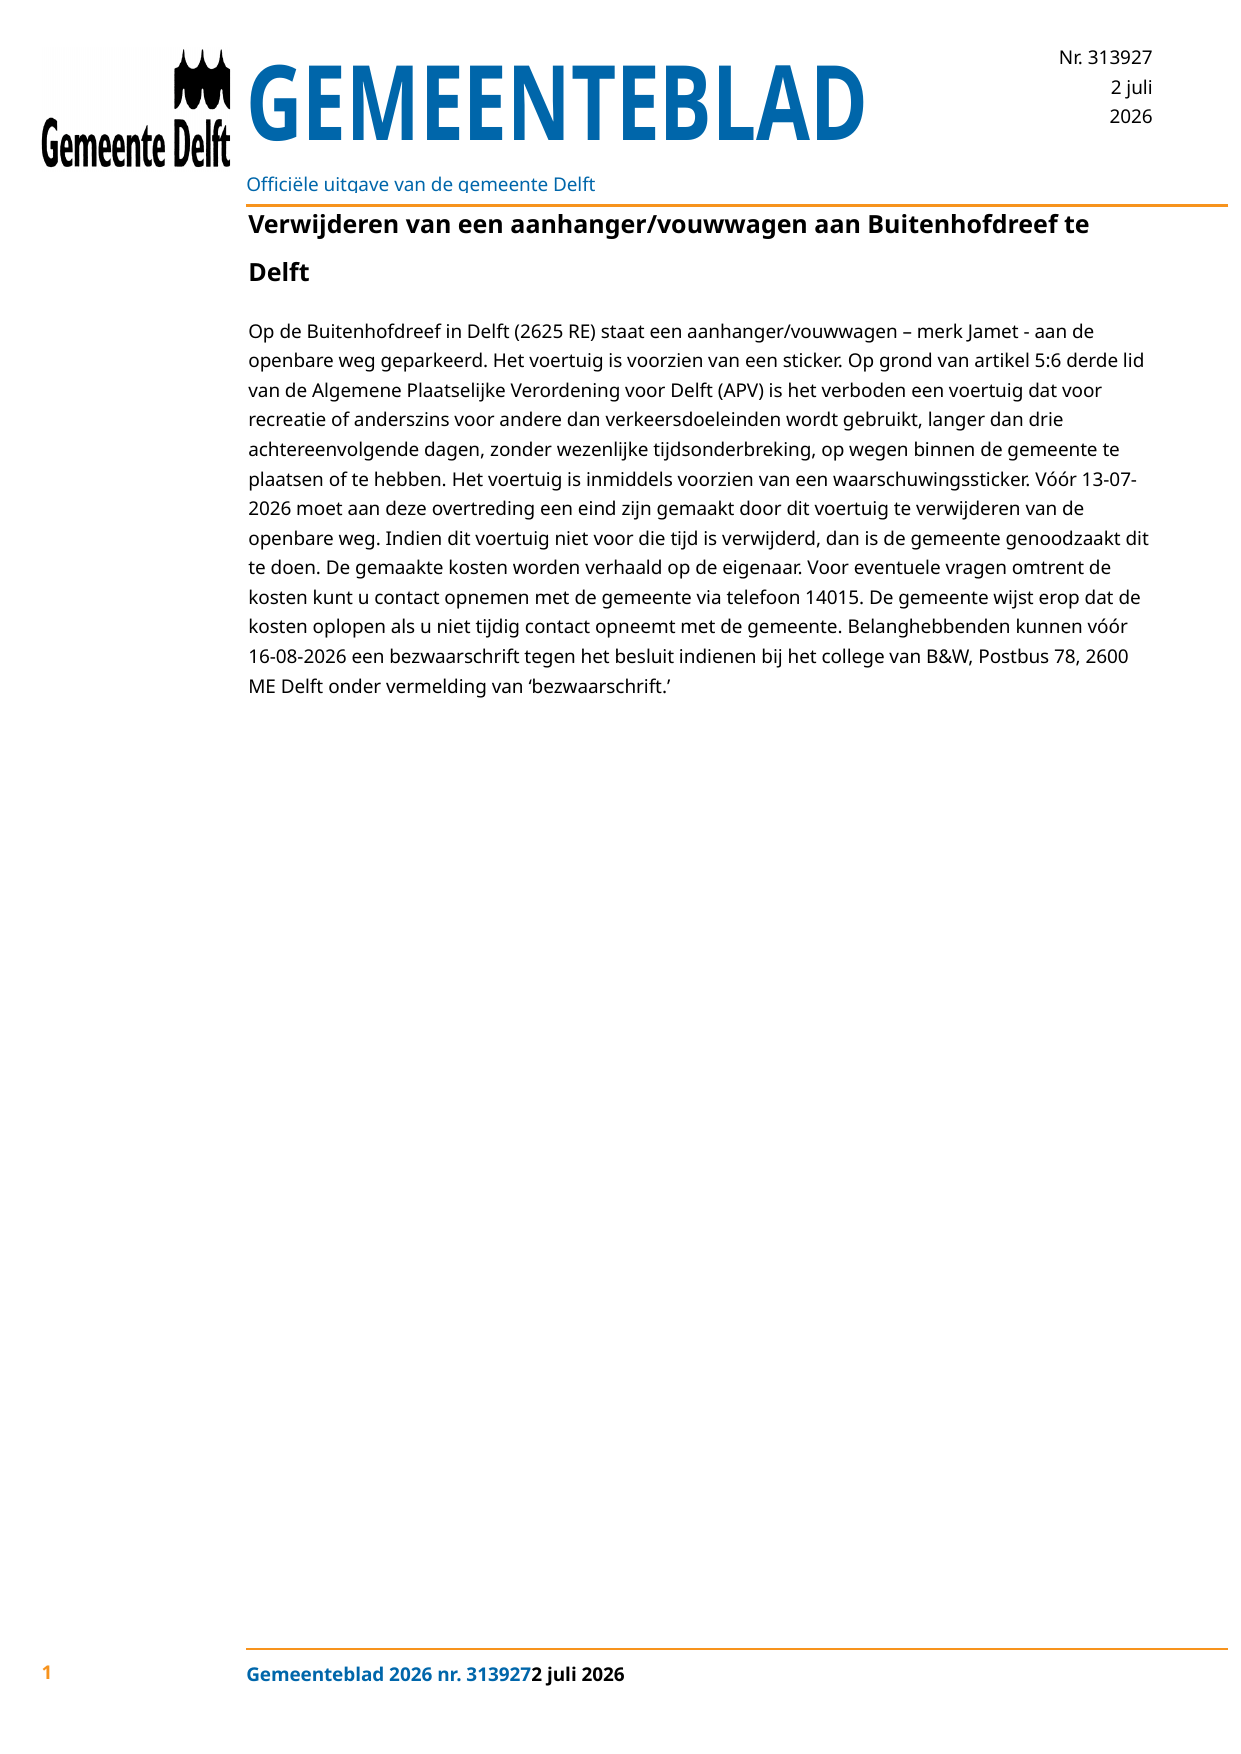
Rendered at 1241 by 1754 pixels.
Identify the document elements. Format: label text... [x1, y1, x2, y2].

picture [41, 47, 231, 172]
text Op de Buitenhofdreef in Delft (2625 RE) staat een aanhanger/vouwwagen – merk Jamet - aan de openbare weg geparkeerd. Het voertuig is voorzien van een sticker. Op grond van artikel 5:6 derde lid van de Algemene Plaatselijke Verordening voor Delft (APV) is het verboden een voertuig dat voor recreatie of anderszins voor andere dan verkeersdoeleinden wordt gebruikt, langer dan drie achtereenvolgende dagen, zonder wezenlijke tijdsonderbreking, op wegen binnen de gemeente te plaatsen of te hebben. Het voertuig is inmiddels voorzien van een waarschuwingssticker. Vóór 13-07-2026 moet aan deze overtreding een eind zijn gemaakt door dit voertuig te verwijderen van de openbare weg. Indien dit voertuig niet voor die tijd is verwijderd, dan is de gemeente genoodzaakt dit te doen. De gemaakte kosten worden verhaald op de eigenaar. Voor eventuele vragen omtrent de kosten kunt u contact opnemen met de gemeente via telefoon 14015. De gemeente wijst erop dat de kosten oplopen als u niet tijdig contact opneemt met de gemeente. Belanghebbenden kunnen vóór 16-08-2026 een bezwaarschrift tegen het besluit indienen bij het college van B&W, Postbus 78, 2600 ME Delft onder vermelding van ‘bezwaarschrift.’ [248, 318, 1152, 699]
text Verwijderen van een aanhanger/vouwwagen aan Buitenhofdreef te Delft [248, 207, 1152, 288]
